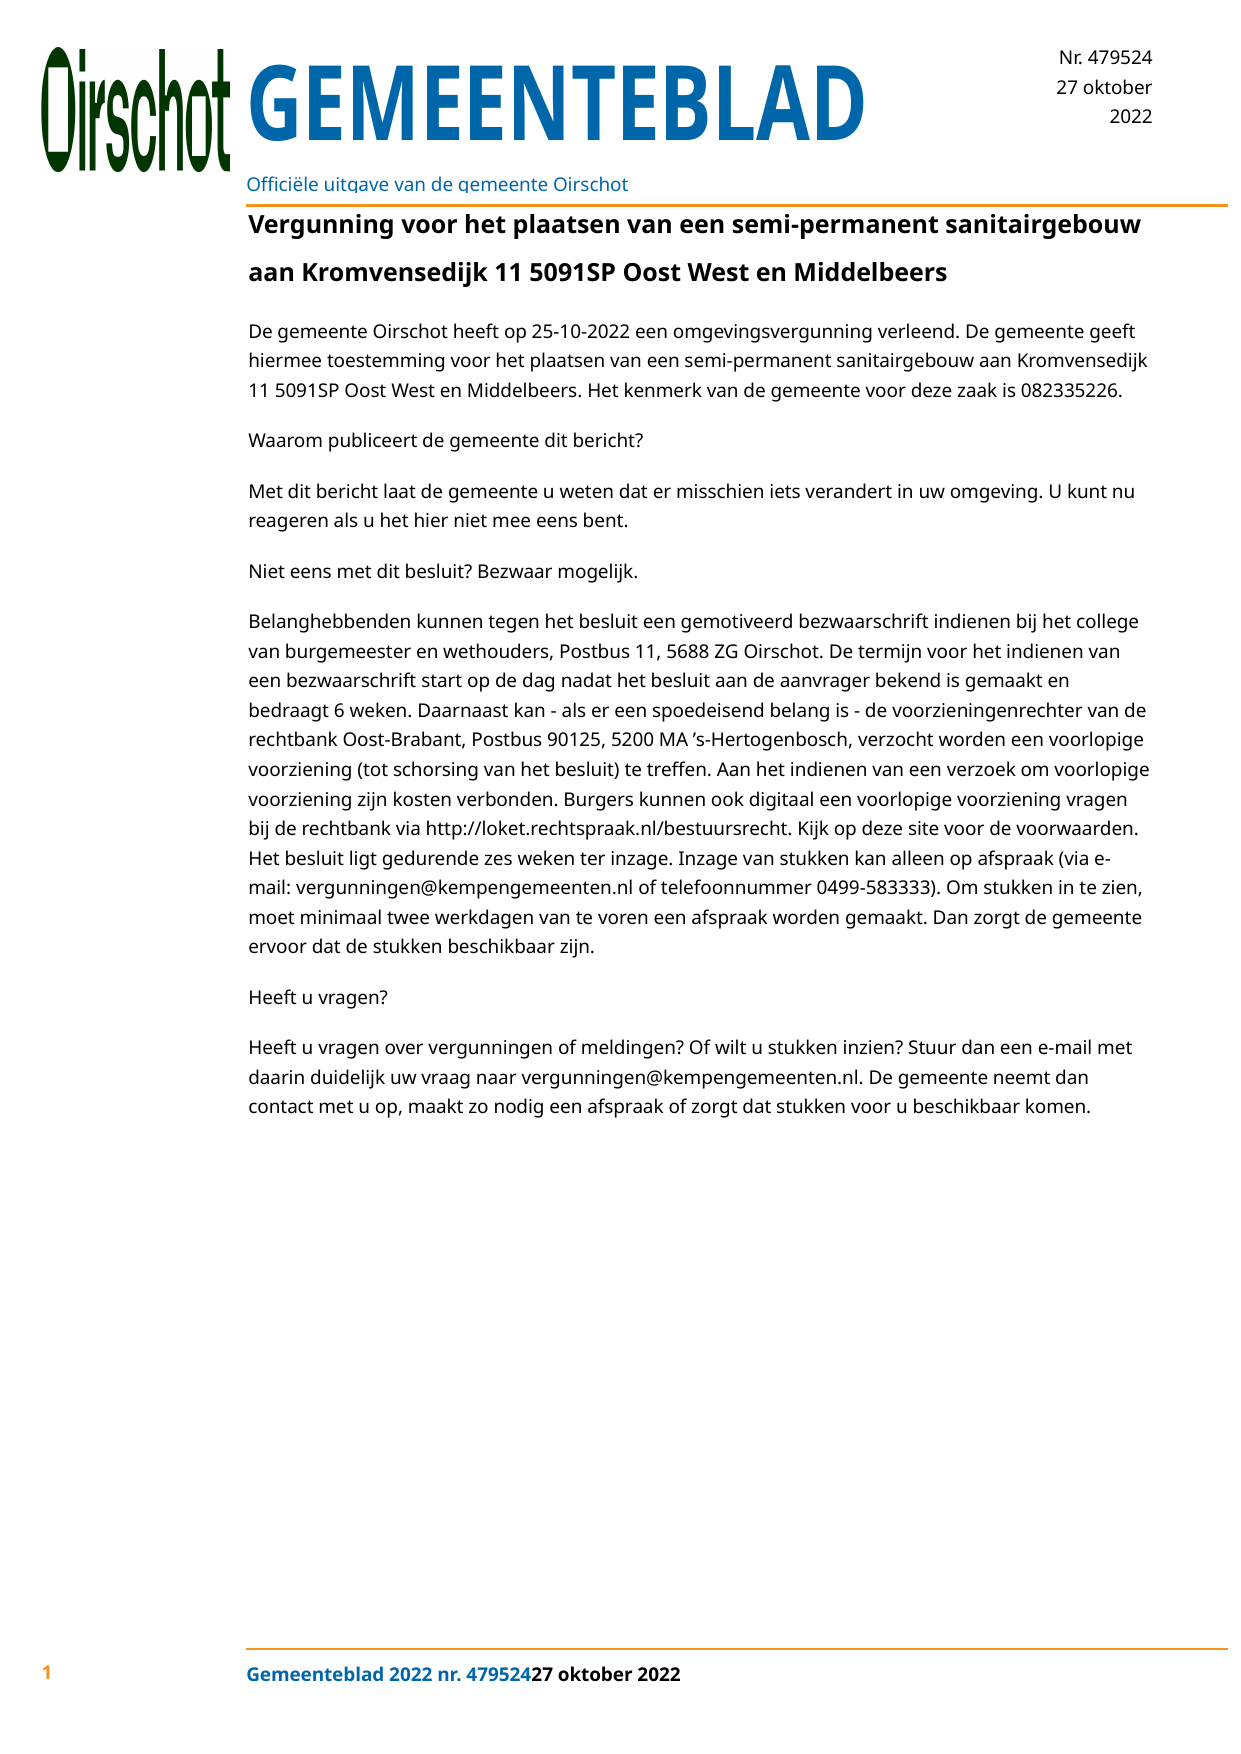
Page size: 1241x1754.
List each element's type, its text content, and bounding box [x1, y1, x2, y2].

text Waarom publiceert de gemeente dit bericht? [248, 427, 1152, 453]
text Heeft u vragen? [248, 984, 1152, 1010]
text Heeft u vragen over vergunningen of meldingen? Of wilt u stukken inzien? Stuur dan een e-mail met daarin duidelijk uw vraag naar vergunningen@kempengemeenten.nl. De gemeente neemt dan contact met u op, maakt zo nodig een afspraak of zorgt dat stukken voor u beschikbaar komen. [248, 1034, 1152, 1119]
picture [41, 47, 231, 172]
text Met dit bericht laat de gemeente u weten dat er misschien iets verandert in uw omgeving. U kunt nu reageren als u het hier niet mee eens bent. [248, 478, 1152, 533]
text Niet eens met dit besluit? Bezwaar mogelijk. [248, 558, 1152, 584]
text Belanghebbenden kunnen tegen het besluit een gemotiveerd bezwaarschrift indienen bij het college van burgemeester en wethouders, Postbus 11, 5688 ZG Oirschot. De termijn voor het indienen van een bezwaarschrift start op de dag nadat het besluit aan de aanvrager bekend is gemaakt en bedraagt 6 weken. Daarnaast kan - als er een spoedeisend belang is - de voorzieningenrechter van de rechtbank Oost-Brabant, Postbus 90125, 5200 MA ’s-Hertogenbosch, verzocht worden een voorlopige voorziening (tot schorsing van het besluit) te treffen. Aan het indienen van een verzoek om voorlopige voorziening zijn kosten verbonden. Burgers kunnen ook digitaal een voorlopige voorziening vragen bij de rechtbank via http://loket.rechtspraak.nl/bestuursrecht. Kijk op deze site voor de voorwaarden. Het besluit ligt gedurende zes weken ter inzage. Inzage van stukken kan alleen op afspraak (via e-mail: vergunningen@kempengemeenten.nl of telefoonnummer 0499-583333). Om stukken in te zien, moet minimaal twee werkdagen van te voren een afspraak worden gemaakt. Dan zorgt de gemeente ervoor dat de stukken beschikbaar zijn. [248, 608, 1152, 959]
text Vergunning voor het plaatsen van een semi-permanent sanitairgebouw aan Kromvensedijk 11 5091SP Oost West en Middelbeers [248, 207, 1152, 288]
text De gemeente Oirschot heeft op 25-10-2022 een omgevingsvergunning verleend. De gemeente geeft hiermee toestemming voor het plaatsen van een semi-permanent sanitairgebouw aan Kromvensedijk 11 5091SP Oost West en Middelbeers. Het kenmerk van de gemeente voor deze zaak is 082335226. [248, 318, 1152, 403]
